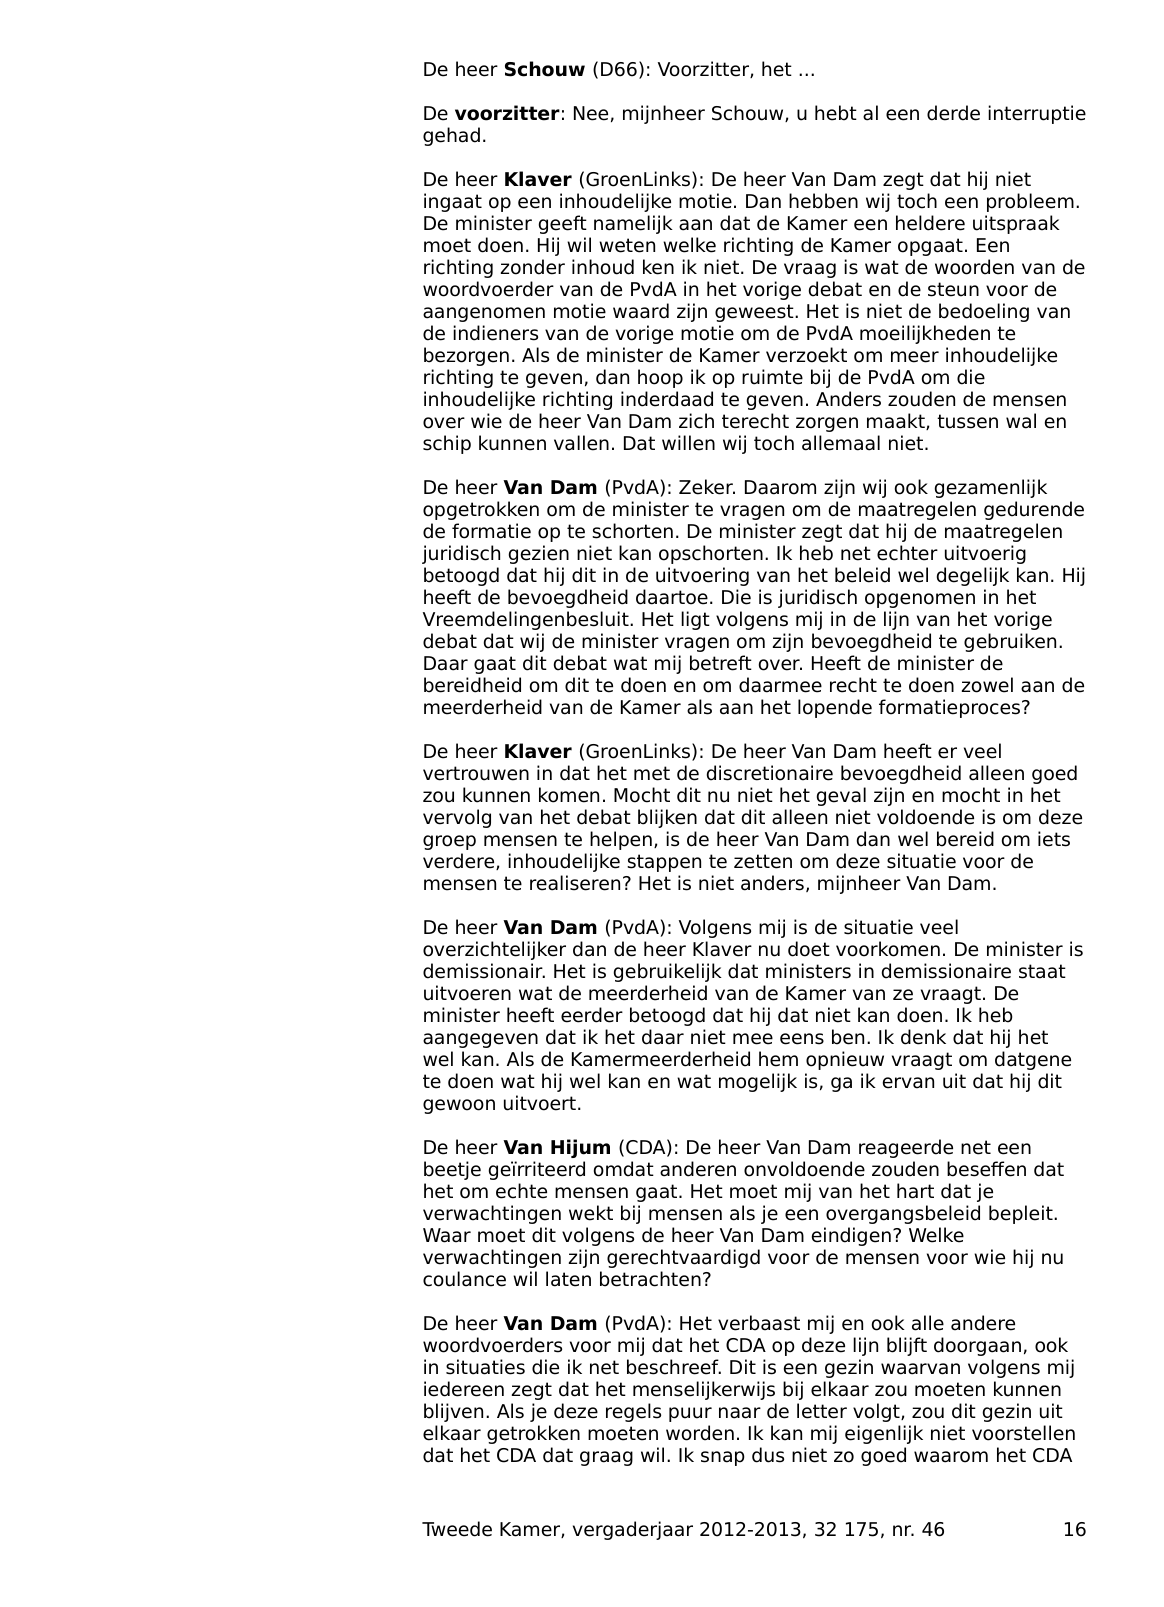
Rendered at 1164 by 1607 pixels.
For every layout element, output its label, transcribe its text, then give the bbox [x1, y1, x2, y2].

text De heer Van Hijum (CDA): De heer Van Dam reageerde net een beetje geïrriteerd omdat anderen onvoldoende zouden beseffen dat het om echte mensen gaat. Het moet mij van het hart dat je verwachtingen wekt bij mensen als je een overgangsbeleid bepleit. Waar moet dit volgens de heer Van Dam eindigen? Welke verwachtingen zijn gerechtvaardigd voor de mensen voor wie hij nu coulance wil laten betrachten? [422, 1137, 1087, 1291]
text De heer Van Dam (PvdA): Volgens mij is de situatie veel overzichtelijker dan de heer Klaver nu doet voorkomen. De minister is demissionair. Het is gebruikelijk dat ministers in demissionaire staat uitvoeren wat de meerderheid van de Kamer van ze vraagt. De minister heeft eerder betoogd dat hij dat niet kan doen. Ik heb aangegeven dat ik het daar niet mee eens ben. Ik denk dat hij het wel kan. Als de Kamermeerderheid hem opnieuw vraagt om datgene te doen wat hij wel kan en wat mogelijk is, ga ik ervan uit dat hij dit gewoon uitvoert. [422, 917, 1087, 1115]
text De heer Van Dam (PvdA): Het verbaast mij en ook alle andere woordvoerders voor mij dat het CDA op deze lijn blijft doorgaan, ook in situaties die ik net beschreef. Dit is een gezin waarvan volgens mij iedereen zegt dat het menselijkerwijs bij elkaar zou moeten kunnen blijven. Als je deze regels puur naar de letter volgt, zou dit gezin uit elkaar getrokken moeten worden. Ik kan mij eigenlijk niet voorstellen dat het CDA dat graag wil. Ik snap dus niet zo goed waarom het CDA [422, 1313, 1087, 1467]
text De heer Van Dam (PvdA): Zeker. Daarom zijn wij ook gezamenlijk opgetrokken om de minister te vragen om de maatregelen gedurende de formatie op te schorten. De minister zegt dat hij de maatregelen juridisch gezien niet kan opschorten. Ik heb net echter uitvoerig betoogd dat hij dit in de uitvoering van het beleid wel degelijk kan. Hij heeft de bevoegdheid daartoe. Die is juridisch opgenomen in het Vreemdelingenbesluit. Het ligt volgens mij in de lijn van het vorige debat dat wij de minister vragen om zijn bevoegdheid te gebruiken. Daar gaat dit debat wat mij betreft over. Heeft de minister de bereidheid om dit te doen en om daarmee recht te doen zowel aan de meerderheid van de Kamer als aan het lopende formatieproces? [422, 477, 1087, 719]
text De voorzitter: Nee, mijnheer Schouw, u hebt al een derde interruptie gehad. [422, 103, 1087, 147]
text De heer Klaver (GroenLinks): De heer Van Dam heeft er veel vertrouwen in dat het met de discretionaire bevoegdheid alleen goed zou kunnen komen. Mocht dit nu niet het geval zijn en mocht in het vervolg van het debat blijken dat dit alleen niet voldoende is om deze groep mensen te helpen, is de heer Van Dam dan wel bereid om iets verdere, inhoudelijke stappen te zetten om deze situatie voor de mensen te realiseren? Het is niet anders, mijnheer Van Dam. [422, 741, 1087, 895]
text De heer Schouw (D66): Voorzitter, het ... [422, 59, 1087, 81]
text De heer Klaver (GroenLinks): De heer Van Dam zegt dat hij niet ingaat op een inhoudelijke motie. Dan hebben wij toch een probleem. De minister geeft namelijk aan dat de Kamer een heldere uitspraak moet doen. Hij wil weten welke richting de Kamer opgaat. Een richting zonder inhoud ken ik niet. De vraag is wat de woorden van de woordvoerder van de PvdA in het vorige debat en de steun voor de aangenomen motie waard zijn geweest. Het is niet de bedoeling van de indieners van de vorige motie om de PvdA moeilijkheden te bezorgen. Als de minister de Kamer verzoekt om meer inhoudelijke richting te geven, dan hoop ik op ruimte bij de PvdA om die inhoudelijke richting inderdaad te geven. Anders zouden de mensen over wie de heer Van Dam zich terecht zorgen maakt, tussen wal en schip kunnen vallen. Dat willen wij toch allemaal niet. [422, 169, 1087, 455]
